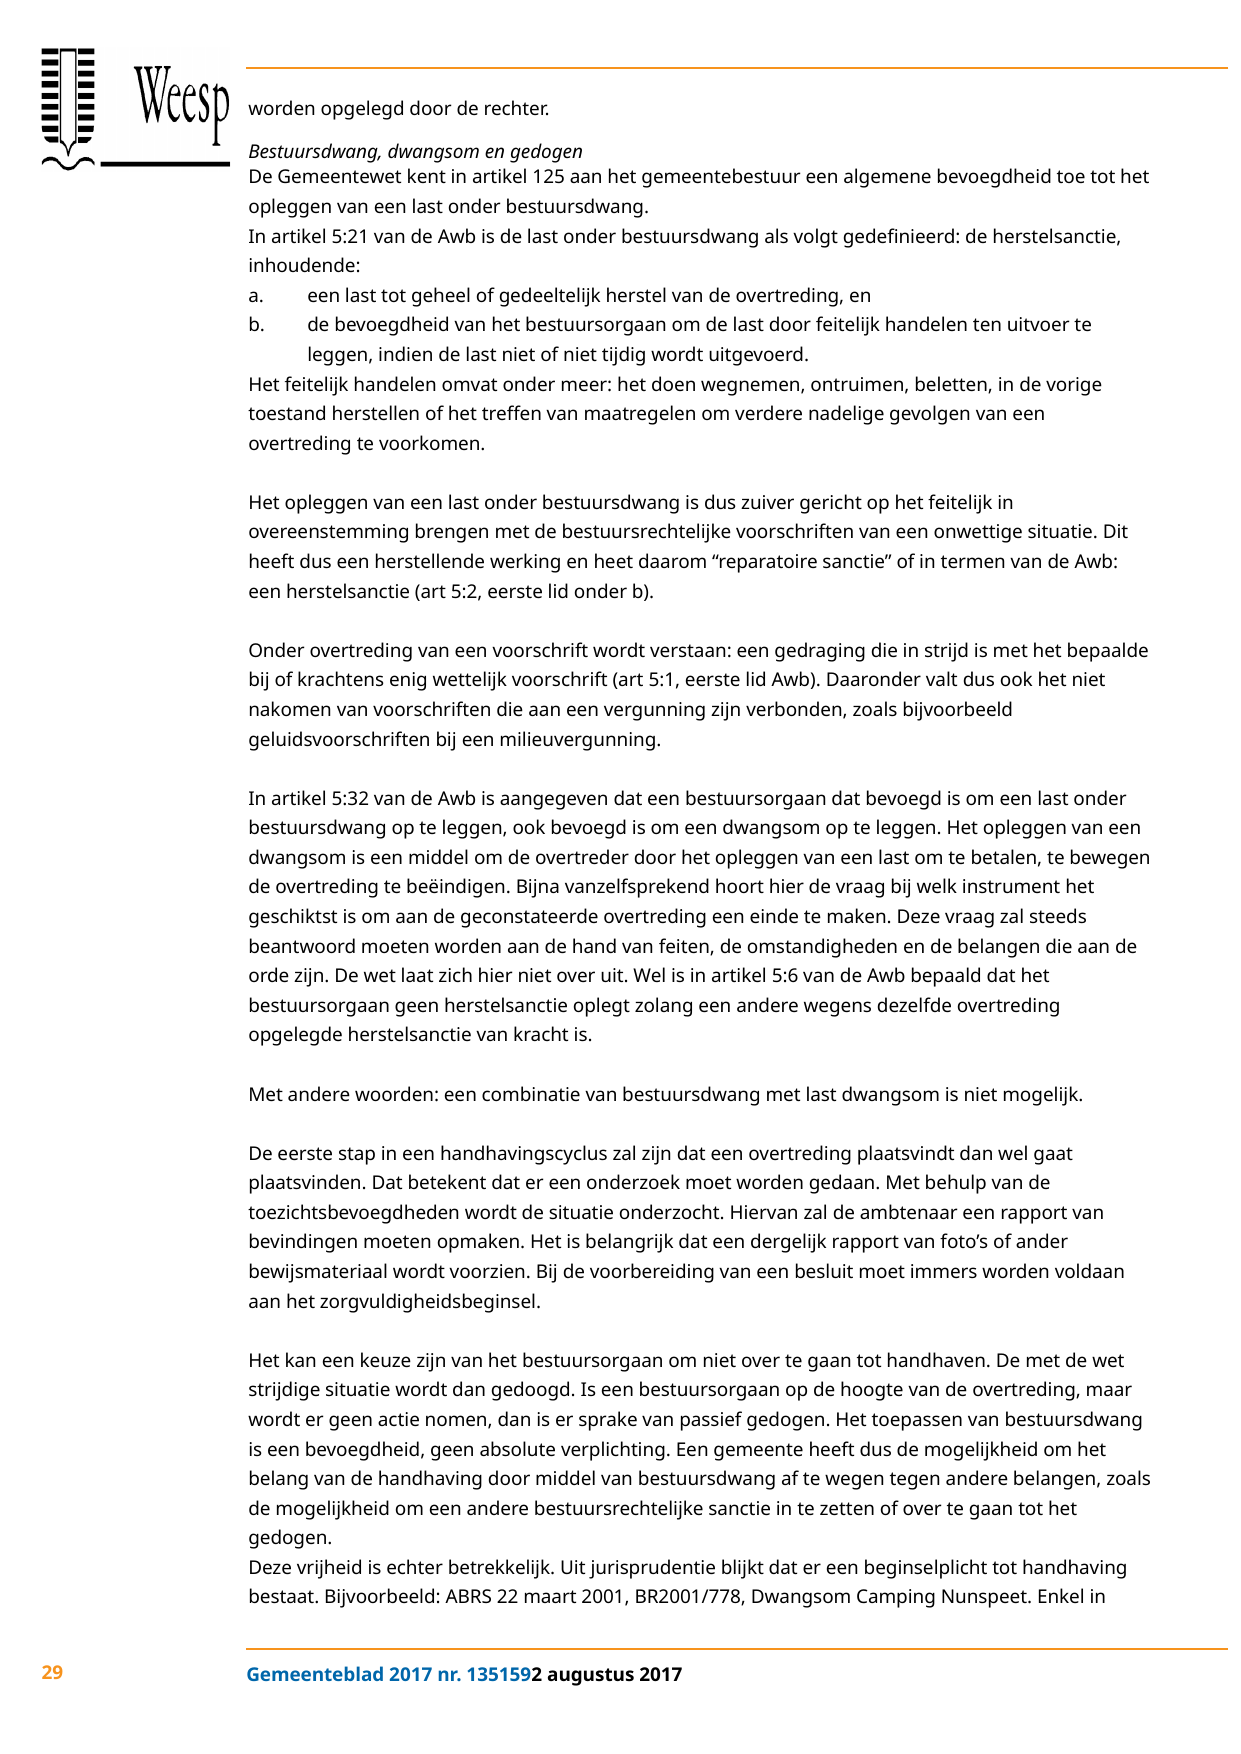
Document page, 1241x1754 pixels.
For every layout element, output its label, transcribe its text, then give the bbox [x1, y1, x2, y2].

text Het opleggen van een last onder bestuursdwang is dus zuiver gericht op het feitelijk in overeenstemming brengen met de bestuursrechtelijke voorschriften van een onwettige situatie. Dit heeft dus een herstellende werking en heet daarom “reparatoire sanctie” of in termen van de Awb: een herstelsanctie (art 5:2, eerste lid onder b). [248, 489, 1152, 603]
text Onder overtreding van een voorschrift wordt verstaan: een gedraging die in strijd is met het bepaalde bij of krachtens enig wettelijk voorschrift (art 5:1, eerste lid Awb). Daaronder valt dus ook het niet nakomen van voorschriften die aan een vergunning zijn verbonden, zoals bijvoorbeeld geluidsvoorschriften bij een milieuvergunning. [248, 637, 1152, 751]
picture [41, 47, 231, 172]
text In artikel 5:21 van de Awb is de last onder bestuursdwang als volgt gedefinieerd: de herstelsanctie, inhoudende: [248, 223, 1152, 278]
text De Gemeentewet kent in artikel 125 aan het gemeentebestuur een algemene bevoegdheid toe tot het opleggen van een last onder bestuursdwang. [248, 164, 1152, 219]
text In artikel 5:32 van de Awb is aangegeven dat een bestuursorgaan dat bevoegd is om een last onder bestuursdwang op te leggen, ook bevoegd is om een dwangsom op te leggen. Het opleggen van een dwangsom is een middel om de overtreder door het opleggen van een last om te betalen, te bewegen de overtreding te beëindigen. Bijna vanzelfsprekend hoort hier de vraag bij welk instrument het geschiktst is om aan de geconstateerde overtreding een einde te maken. Deze vraag zal steeds beantwoord moeten worden aan de hand van feiten, de omstandigheden en de belangen die aan de orde zijn. De wet laat zich hier niet over uit. Wel is in artikel 5:6 van de Awb bepaald dat het bestuursorgaan geen herstelsanctie oplegt zolang een andere wegens dezelfde overtreding opgelegde herstelsanctie van kracht is. [248, 785, 1152, 1047]
text worden opgelegd door de rechter. [248, 95, 1152, 121]
text Bestuursdwang, dwangsom en gedogen [248, 138, 1152, 164]
text De eerste stap in een handhavingscyclus zal zijn dat een overtreding plaatsvindt dan wel gaat plaatsvinden. Dat betekent dat er een onderzoek moet worden gedaan. Met behulp van de toezichtsbevoegdheden wordt de situatie onderzocht. Hiervan zal de ambtenaar een rapport van bevindingen moeten opmaken. Het is belangrijk dat een dergelijk rapport van foto’s of ander bewijsmateriaal wordt voorzien. Bij de voorbereiding van een besluit moet immers worden voldaan aan het zorgvuldigheidsbeginsel. [248, 1140, 1152, 1313]
text Het feitelijk handelen omvat onder meer: het doen wegnemen, ontruimen, beletten, in de vorige toestand herstellen of het treffen van maatregelen om verdere nadelige gevolgen van een overtreding te voorkomen. [248, 371, 1152, 456]
text Deze vrijheid is echter betrekkelijk. Uit jurisprudentie blijkt dat er een beginselplicht tot handhaving bestaat. Bijvoorbeeld: ABRS 22 maart 2001, BR2001/778, Dwangsom Camping Nunspeet. Enkel in [248, 1554, 1152, 1609]
text Met andere woorden: een combinatie van bestuursdwang met last dwangsom is niet mogelijk. [248, 1081, 1152, 1106]
text Het kan een keuze zijn van het bestuursorgaan om niet over te gaan tot handhaven. De met de wet strijdige situatie wordt dan gedoogd. Is een bestuursorgaan op de hoogte van de overtreding, maar wordt er geen actie nomen, dan is er sprake van passief gedogen. Het toepassen van bestuursdwang is een bevoegdheid, geen absolute verplichting. Een gemeente heeft dus de mogelijkheid om het belang van de handhaving door middel van bestuursdwang af te wegen tegen andere belangen, zoals de mogelijkheid om een andere bestuursrechtelijke sanctie in te zetten of over te gaan tot het gedogen. [248, 1347, 1152, 1550]
list de bevoegdheid van het bestuursorgaan om de last door feitelijk handelen ten uitvoer te leggen, indien de last niet of niet tijdig wordt uitgevoerd. [248, 312, 1152, 367]
list een last tot geheel of gedeeltelijk herstel van de overtreding, en [248, 282, 1152, 308]
